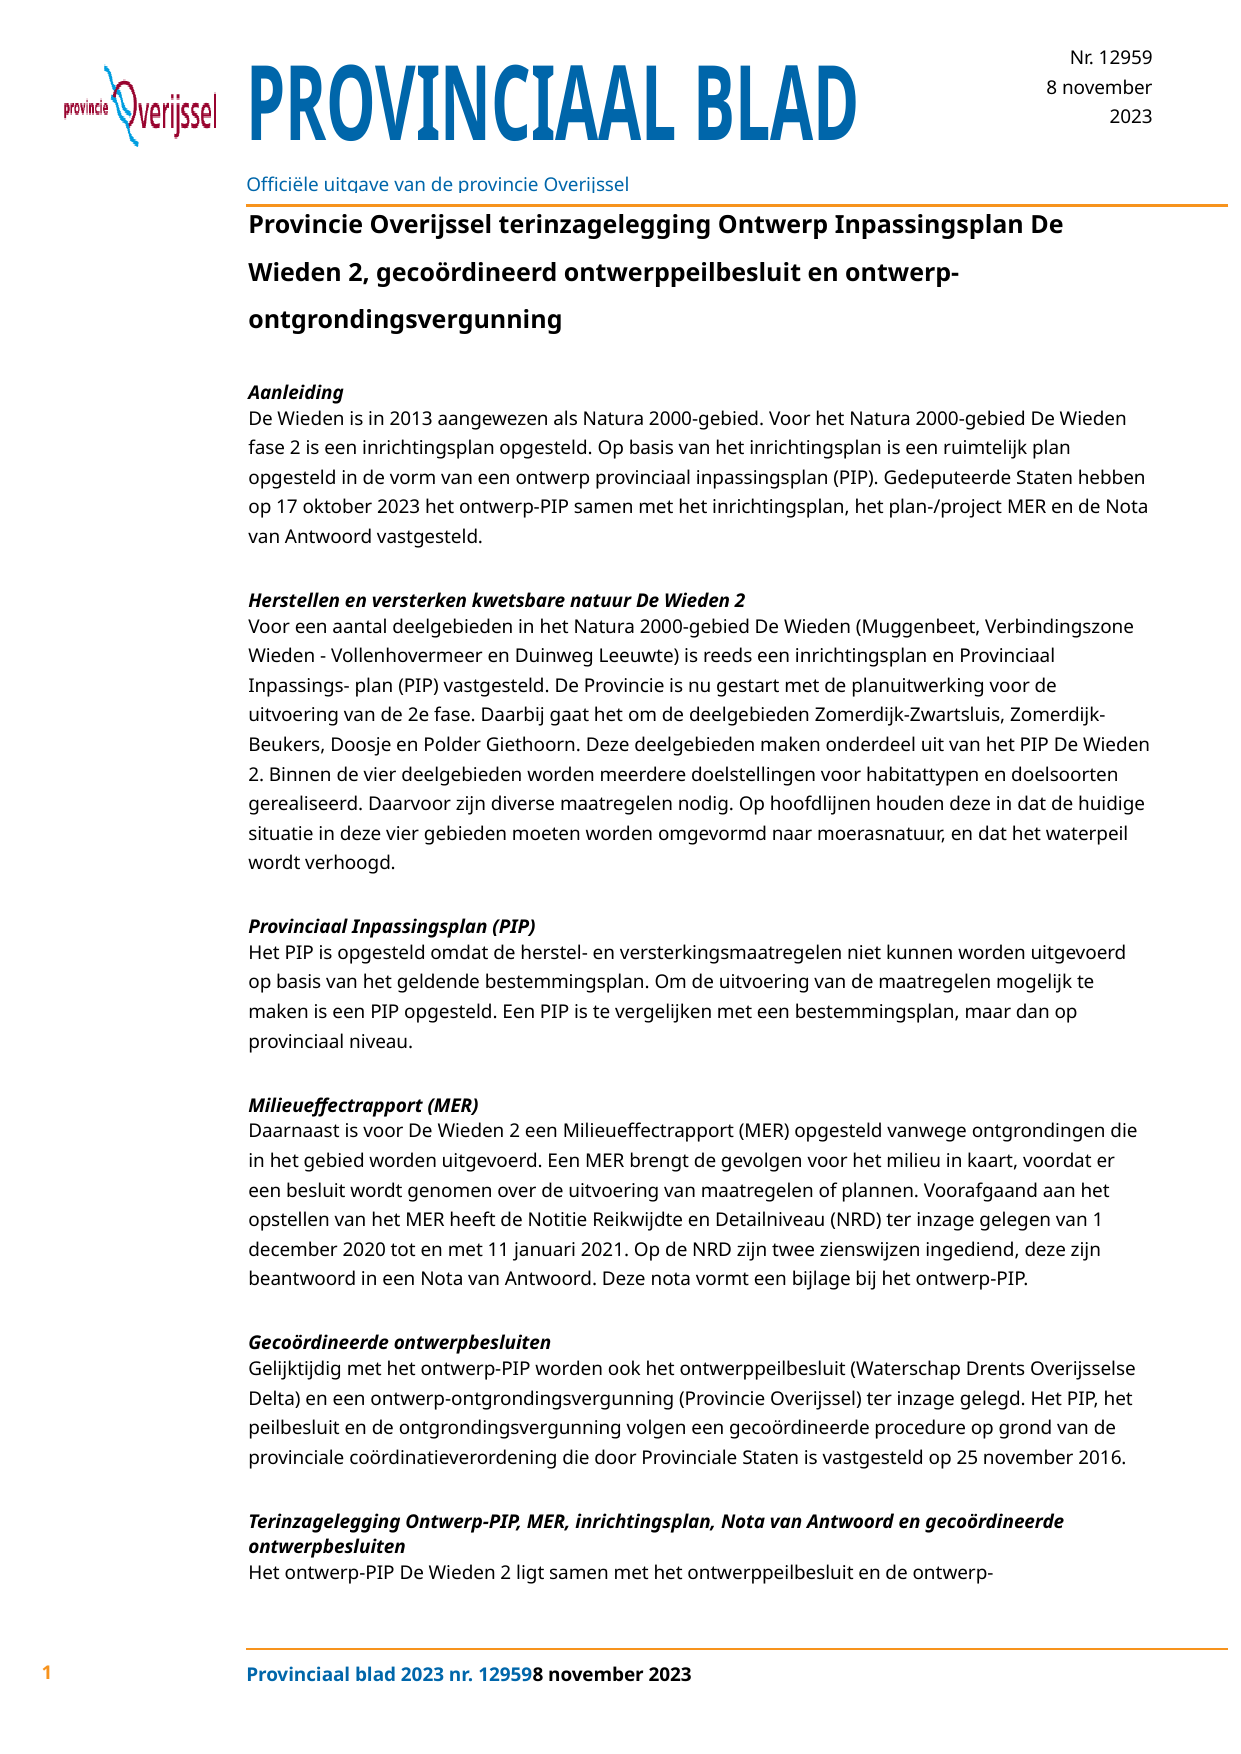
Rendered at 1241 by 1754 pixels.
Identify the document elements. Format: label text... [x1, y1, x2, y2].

text Herstellen en versterken kwetsbare natuur De Wieden 2 [248, 587, 1152, 613]
picture [41, 47, 231, 172]
text Het PIP is opgesteld omdat de herstel- en versterkingsmaatregelen niet kunnen worden uitgevoerd op basis van het geldende bestemmingsplan. Om de uitvoering van de maatregelen mogelijk te maken is een PIP opgesteld. Een PIP is te vergelijken met een bestemmingsplan, maar dan op provinciaal niveau. [248, 939, 1152, 1054]
text Gelijktijdig met het ontwerp-PIP worden ook het ontwerppeilbesluit (Waterschap Drents Overijsselse Delta) en een ontwerp-ontgrondingsvergunning (Provincie Overijssel) ter inzage gelegd. Het PIP, het peilbesluit en de ontgrondingsvergunning volgen een gecoördineerde procedure op grond van de provinciale coördinatieverordening die door Provinciale Staten is vastgesteld op 25 november 2016. [248, 1355, 1152, 1470]
text Aanleiding [248, 379, 1152, 405]
text Voor een aantal deelgebieden in het Natura 2000-gebied De Wieden (Muggenbeet, Verbindingszone Wieden - Vollenhovermeer en Duinweg Leeuwte) is reeds een inrichtingsplan en Provinciaal Inpassings- plan (PIP) vastgesteld. De Provincie is nu gestart met de planuitwerking voor de uitvoering van de 2e fase. Daarbij gaat het om de deelgebieden Zomerdijk-Zwartsluis, Zomerdijk-Beukers, Doosje en Polder Giethoorn. Deze deelgebieden maken onderdeel uit van het PIP De Wieden 2. Binnen de vier deelgebieden worden meerdere doelstellingen voor habitattypen en doelsoorten gerealiseerd. Daarvoor zijn diverse maatregelen nodig. Op hoofdlijnen houden deze in dat de huidige situatie in deze vier gebieden moeten worden omgevormd naar moerasnatuur, en dat het waterpeil wordt verhoogd. [248, 613, 1152, 875]
text Gecoördineerde ontwerpbesluiten [248, 1329, 1152, 1355]
text Het ontwerp-PIP De Wieden 2 ligt samen met het ontwerppeilbesluit en de ontwerp- [248, 1559, 1152, 1585]
text Provinciaal Inpassingsplan (PIP) [248, 913, 1152, 939]
text Milieueffectrapport (MER) [248, 1092, 1152, 1118]
text Daarnaast is voor De Wieden 2 een Milieueffectrapport (MER) opgesteld vanwege ontgrondingen die in het gebied worden uitgevoerd. Een MER brengt de gevolgen voor het milieu in kaart, voordat er een besluit wordt genomen over de uitvoering van maatregelen of plannen. Voorafgaand aan het opstellen van het MER heeft de Notitie Reikwijdte en Detailniveau (NRD) ter inzage gelegen van 1 december 2020 tot en met 11 januari 2021. Op de NRD zijn twee zienswijzen ingediend, deze zijn beantwoord in een Nota van Antwoord. Deze nota vormt een bijlage bij het ontwerp-PIP. [248, 1118, 1152, 1291]
text Provincie Overijssel terinzagelegging Ontwerp Inpassingsplan De Wieden 2, gecoördineerd ontwerppeilbesluit en ontwerp-ontgrondingsvergunning [248, 207, 1152, 336]
text De Wieden is in 2013 aangewezen als Natura 2000-gebied. Voor het Natura 2000-gebied De Wieden fase 2 is een inrichtingsplan opgesteld. Op basis van het inrichtingsplan is een ruimtelijk plan opgesteld in de vorm van een ontwerp provinciaal inpassingsplan (PIP). Gedeputeerde Staten hebben op 17 oktober 2023 het ontwerp-PIP samen met het inrichtingsplan, het plan-/project MER en de Nota van Antwoord vastgesteld. [248, 405, 1152, 549]
text Terinzagelegging Ontwerp-PIP, MER, inrichtingsplan, Nota van Antwoord en gecoördineerde ontwerpbesluiten [248, 1508, 1152, 1559]
